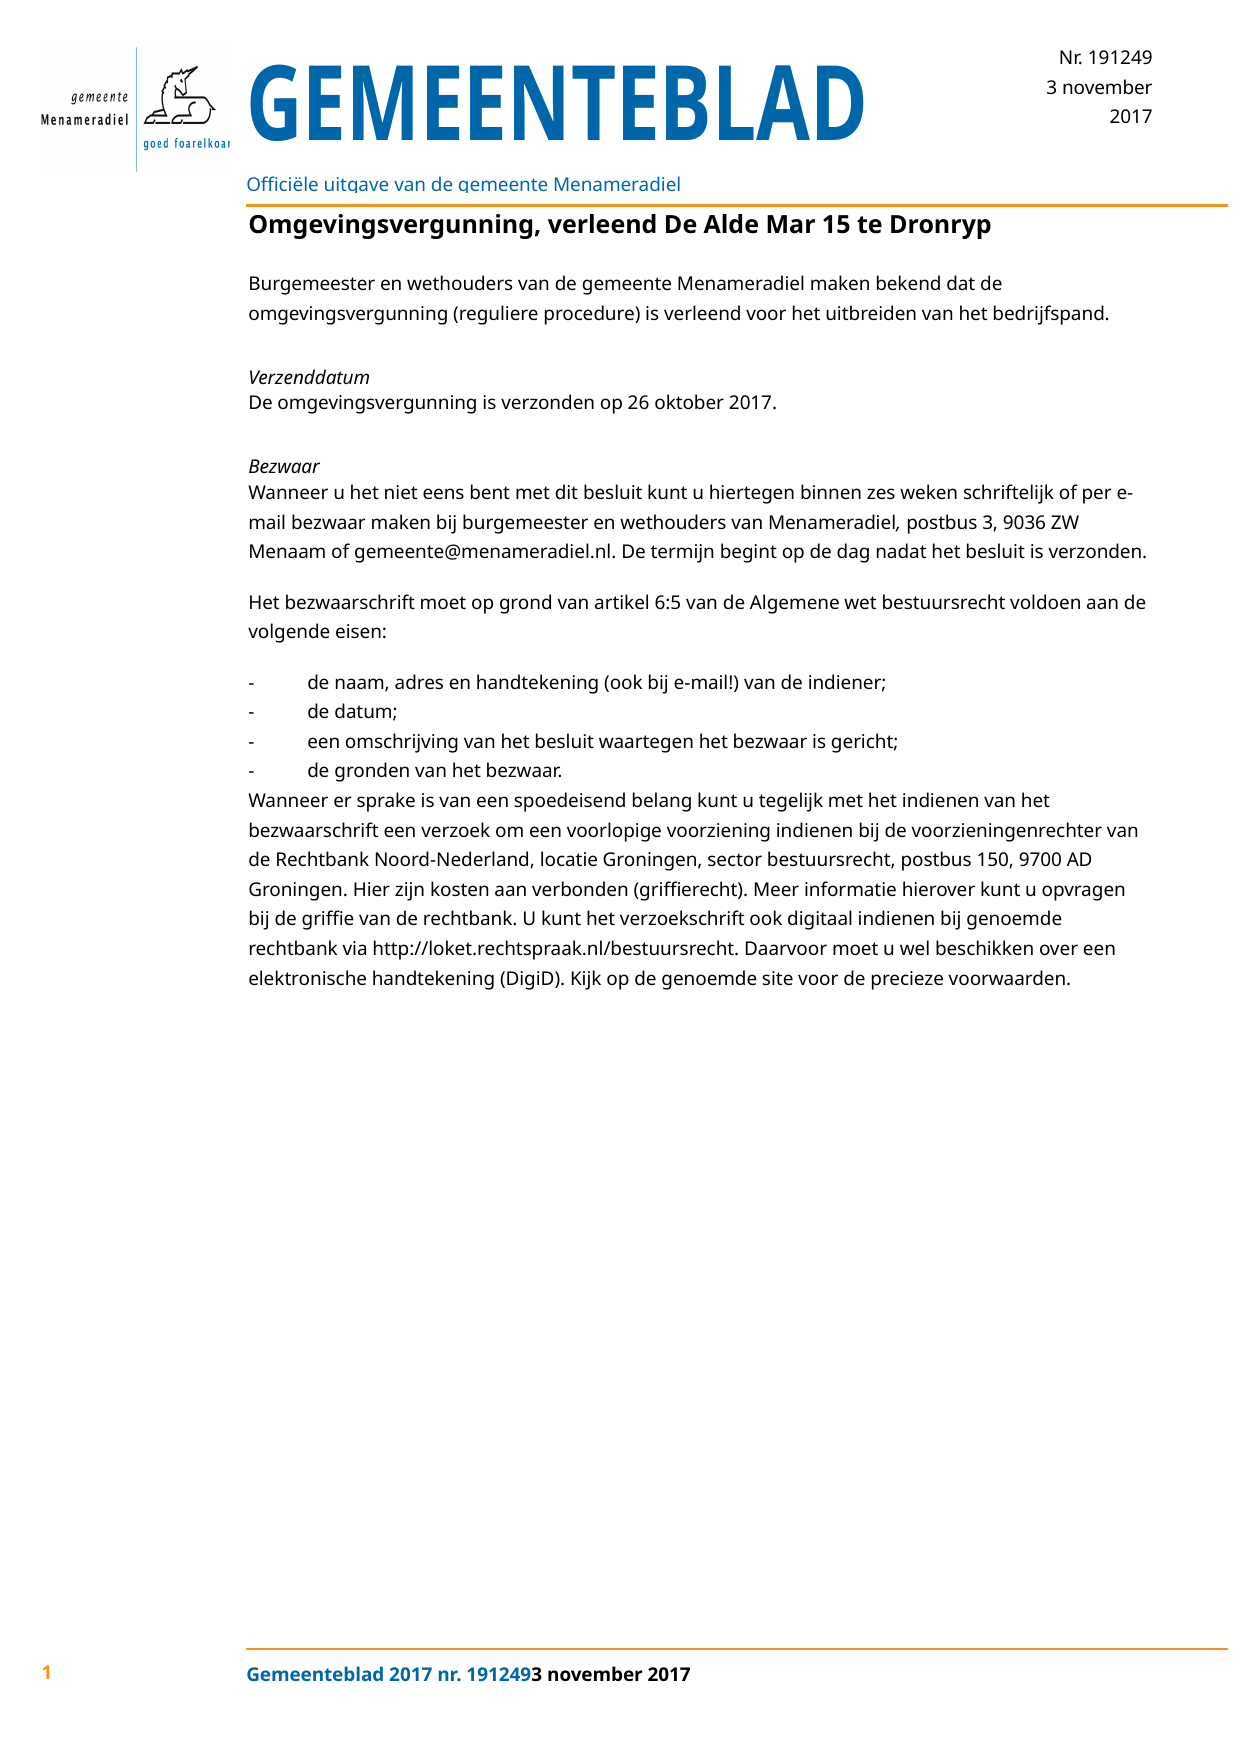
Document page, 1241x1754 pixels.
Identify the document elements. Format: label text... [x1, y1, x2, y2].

text Omgevingsvergunning, verleend De Alde Mar 15 te Dronryp [248, 207, 1152, 241]
text De omgevingsvergunning is verzonden op 26 oktober 2017. [248, 389, 1152, 415]
list de naam, adres en handtekening (ook bij e-mail!) van de indiener; [248, 669, 1152, 694]
text Het bezwaarschrift moet op grond van artikel 6:5 van de Algemene wet bestuursrecht voldoen aan de volgende eisen: [248, 589, 1152, 644]
text Wanneer er sprake is van een spoedeisend belang kunt u tegelijk met het indienen van het bezwaarschrift een verzoek om een voorlopige voorziening indienen bij de voorzieningenrechter van de Rechtbank Noord-Nederland, locatie Groningen, sector bestuursrecht, postbus 150, 9700 AD Groningen. Hier zijn kosten aan verbonden (griffierecht). Meer informatie hierover kunt u opvragen bij de griffie van de rechtbank. U kunt het verzoekschrift ook digitaal indienen bij genoemde rechtbank via http://loket.rechtspraak.nl/bestuursrecht. Daarvoor moet u wel beschikken over een elektronische handtekening (DigiD). Kijk op de genoemde site voor de precieze voorwaarden. [248, 787, 1152, 990]
list een omschrijving van het besluit waartegen het bezwaar is gericht; [248, 728, 1152, 754]
text Bezwaar [248, 453, 1152, 479]
picture [41, 47, 231, 172]
text Burgemeester en wethouders van de gemeente Menameradiel maken bekend dat de omgevingsvergunning (reguliere procedure) is verleend voor het uitbreiden van het bedrijfspand. [248, 270, 1152, 326]
list de gronden van het bezwaar. [248, 758, 1152, 783]
text Wanneer u het niet eens bent met dit besluit kunt u hiertegen binnen zes weken schriftelijk of per e-mail bezwaar maken bij burgemeester en wethouders van Menameradiel, postbus 3, 9036 ZW Menaam of gemeente@menameradiel.nl. De termijn begint op de dag nadat het besluit is verzonden. [248, 479, 1152, 564]
list de datum; [248, 698, 1152, 724]
text Verzenddatum [248, 364, 1152, 389]
